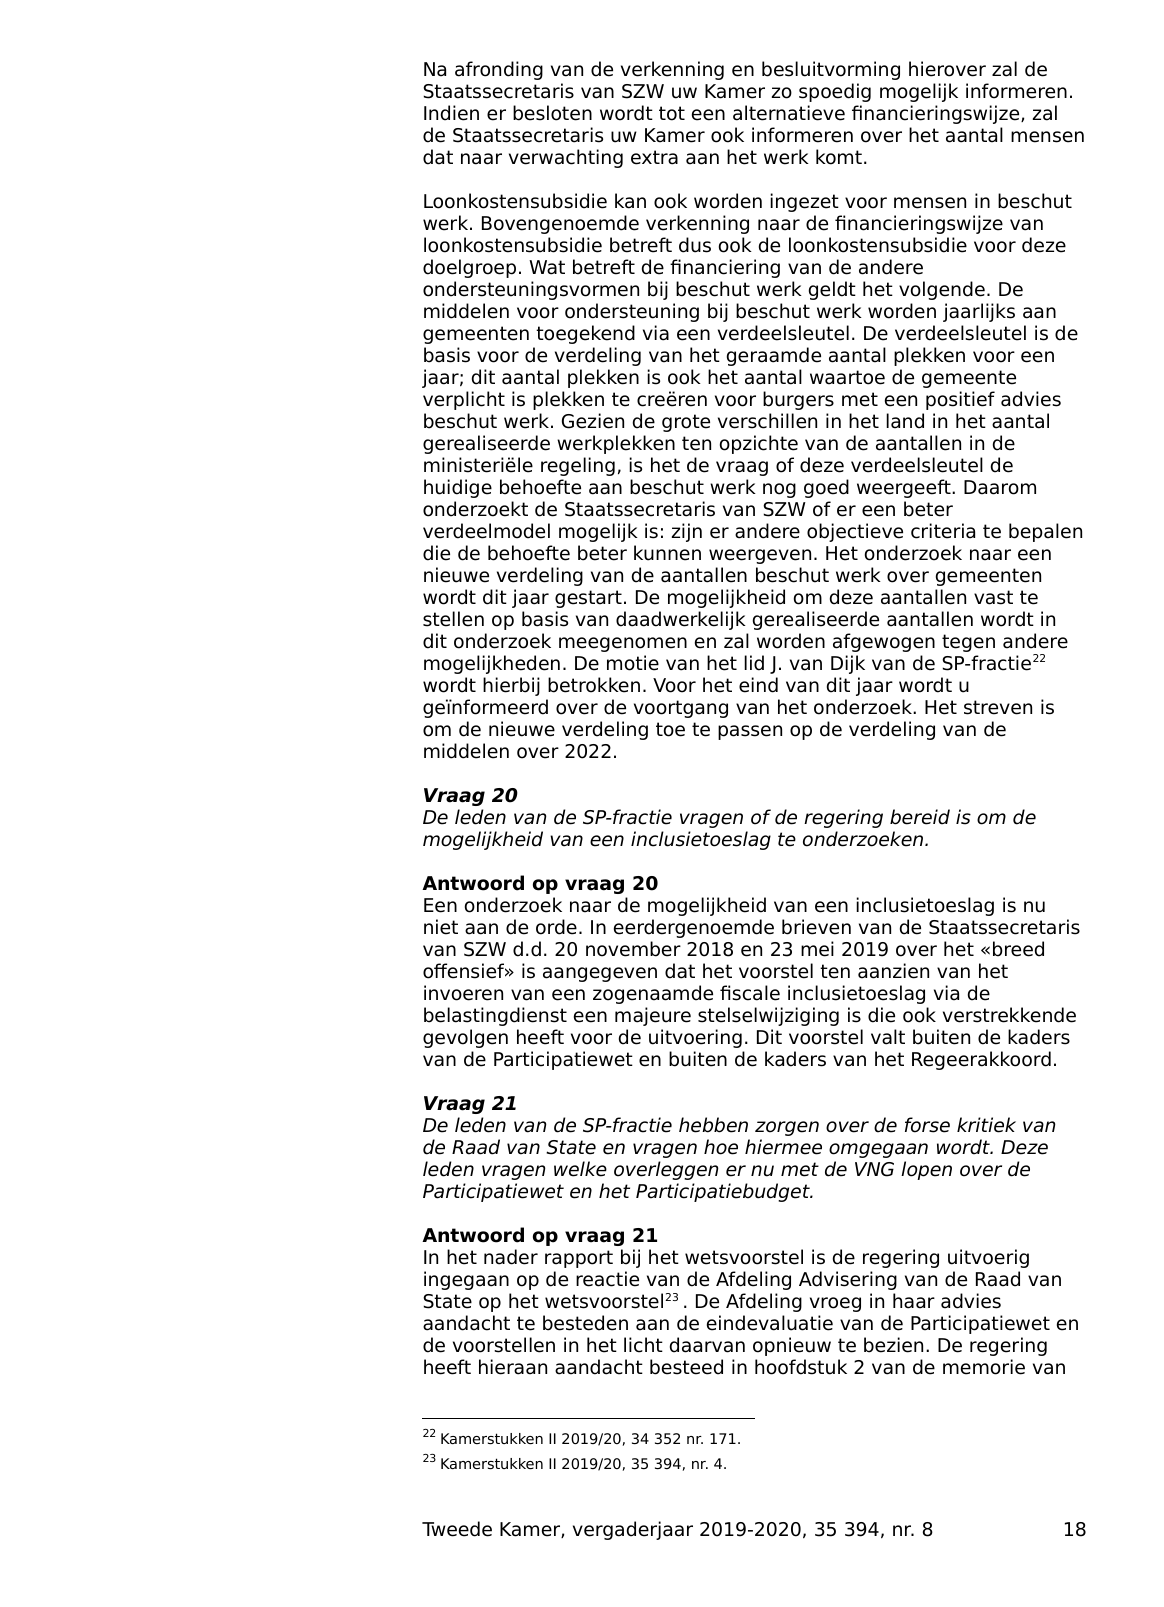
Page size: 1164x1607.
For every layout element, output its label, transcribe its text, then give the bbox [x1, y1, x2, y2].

text Antwoord op vraag 20 [422, 873, 1087, 895]
text Kamerstukken II 2019/20, 35 394, nr. 4. [422, 1452, 1087, 1474]
text Een onderzoek naar de mogelijkheid van een inclusietoeslag is nu niet aan de orde. In eerdergenoemde brieven van de Staatssecretaris van SZW d.d. 20 november 2018 en 23 mei 2019 over het «breed offensief» is aangegeven dat het voorstel ten aanzien van het invoeren van een zogenaamde fiscale inclusietoeslag via de belastingdienst een majeure stelselwijziging is die ook verstrekkende gevolgen heeft voor de uitvoering. Dit voorstel valt buiten de kaders van de Participatiewet en buiten de kaders van het Regeerakkoord. [422, 895, 1087, 1071]
text Na afronding van de verkenning en besluitvorming hierover zal de Staatssecretaris van SZW uw Kamer zo spoedig mogelijk informeren. Indien er besloten wordt tot een alternatieve financieringswijze, zal de Staatssecretaris uw Kamer ook informeren over het aantal mensen dat naar verwachting extra aan het werk komt. [422, 59, 1087, 169]
text Antwoord op vraag 21 [422, 1225, 1087, 1247]
text Vraag 20 [422, 785, 1087, 807]
text De leden van de SP-fractie hebben zorgen over de forse kritiek van de Raad van State en vragen hoe hiermee omgegaan wordt. Deze leden vragen welke overleggen er nu met de VNG lopen over de Participatiewet en het Participatiebudget. [422, 1115, 1087, 1203]
text De leden van de SP-fractie vragen of de regering bereid is om de mogelijkheid van een inclusietoeslag te onderzoeken. [422, 807, 1087, 851]
text Vraag 21 [422, 1093, 1087, 1115]
text In het nader rapport bij het wetsvoorstel is de regering uitvoerig ingegaan op de reactie van de Afdeling Advisering van de Raad van State op het wetsvoorstel. De Afdeling vroeg in haar advies aandacht te besteden aan de eindevaluatie van de Participatiewet en de voorstellen in het licht daarvan opnieuw te bezien. De regering heeft hieraan aandacht besteed in hoofdstuk 2 van de memorie van [422, 1247, 1087, 1379]
text Kamerstukken II 2019/20, 34 352 nr. 171. [422, 1427, 1087, 1449]
text Loonkostensubsidie kan ook worden ingezet voor mensen in beschut werk. Bovengenoemde verkenning naar de financieringswijze van loonkostensubsidie betreft dus ook de loonkostensubsidie voor deze doelgroep. Wat betreft de financiering van de andere ondersteuningsvormen bij beschut werk geldt het volgende. De middelen voor ondersteuning bij beschut werk worden jaarlijks aan gemeenten toegekend via een verdeelsleutel. De verdeelsleutel is de basis voor de verdeling van het geraamde aantal plekken voor een jaar; dit aantal plekken is ook het aantal waartoe de gemeente verplicht is plekken te creëren voor burgers met een positief advies beschut werk. Gezien de grote verschillen in het land in het aantal gerealiseerde werkplekken ten opzichte van de aantallen in de ministeriële regeling, is het de vraag of deze verdeelsleutel de huidige behoefte aan beschut werk nog goed weergeeft. Daarom onderzoekt de Staatssecretaris van SZW of er een beter verdeelmodel mogelijk is: zijn er andere objectieve criteria te bepalen die de behoefte beter kunnen weergeven. Het onderzoek naar een nieuwe verdeling van de aantallen beschut werk over gemeenten wordt dit jaar gestart. De mogelijkheid om deze aantallen vast te stellen op basis van daadwerkelijk gerealiseerde aantallen wordt in dit onderzoek meegenomen en zal worden afgewogen tegen andere mogelijkheden. De motie van het lid J. van Dijk van de SP-fractie wordt hierbij betrokken. Voor het eind van dit jaar wordt u geïnformeerd over de voortgang van het onderzoek. Het streven is om de nieuwe verdeling toe te passen op de verdeling van de middelen over 2022. [422, 191, 1087, 763]
